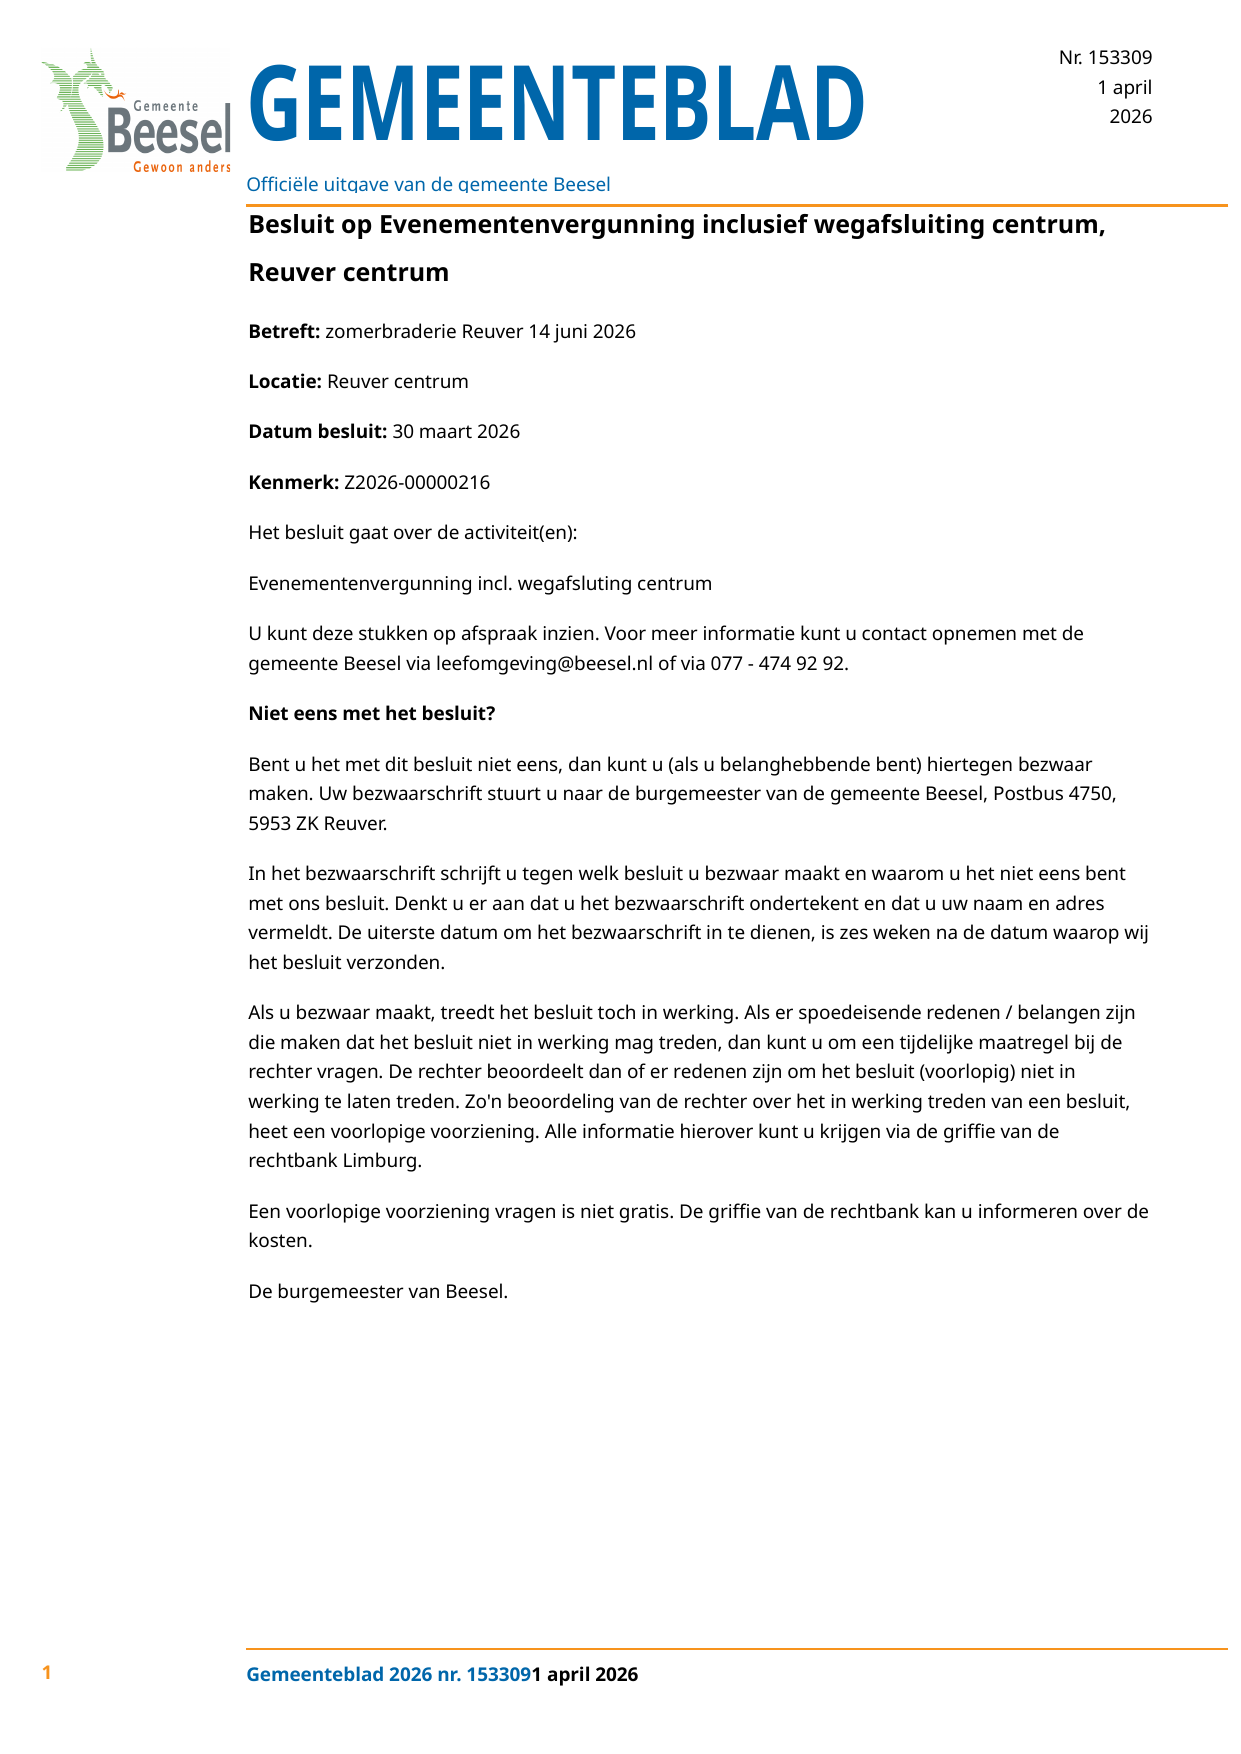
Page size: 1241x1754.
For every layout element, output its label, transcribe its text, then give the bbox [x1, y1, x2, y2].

text U kunt deze stukken op afspraak inzien. Voor meer informatie kunt u contact opnemen met de gemeente Beesel via leefomgeving@beesel.nl of via 077 - 474 92 92. [248, 620, 1152, 676]
text Evenementenvergunning incl. wegafsluting centrum [248, 570, 1152, 596]
text Bent u het met dit besluit niet eens, dan kunt u (als u belanghebbende bent) hiertegen bezwaar maken. Uw bezwaarschrift stuurt u naar de burgemeester van de gemeente Beesel, Postbus 4750, 5953 ZK Reuver. [248, 751, 1152, 836]
text De burgemeester van Beesel. [248, 1278, 1152, 1304]
text Niet eens met het besluit? [248, 700, 1152, 726]
text Het besluit gaat over de activiteit(en): [248, 519, 1152, 545]
picture [41, 47, 231, 172]
text Als u bezwaar maakt, treedt het besluit toch in werking. Als er spoedeisende redenen / belangen zijn die maken dat het besluit niet in werking mag treden, dan kunt u om een tijdelijke maatregel bij de rechter vragen. De rechter beoordeelt dan of er redenen zijn om het besluit (voorlopig) niet in werking te laten treden. Zo'n beoordeling van de rechter over het in werking treden van een besluit, heet een voorlopige voorziening. Alle informatie hierover kunt u krijgen via de griffie van de rechtbank Limburg. [248, 999, 1152, 1173]
text Kenmerk: Z2026-00000216 [248, 469, 1152, 495]
text Een voorlopige voorziening vragen is niet gratis. De griffie van de rechtbank kan u informeren over de kosten. [248, 1198, 1152, 1253]
text Datum besluit: 30 maart 2026 [248, 419, 1152, 444]
text Betreft: zomerbraderie Reuver 14 juni 2026 [248, 318, 1152, 344]
text Besluit op Evenementenvergunning inclusief wegafsluiting centrum, Reuver centrum [248, 207, 1152, 288]
text In het bezwaarschrift schrijft u tegen welk besluit u bezwaar maakt en waarom u het niet eens bent met ons besluit. Denkt u er aan dat u het bezwaarschrift ondertekent en dat u uw naam en adres vermeldt. De uiterste datum om het bezwaarschrift in te dienen, is zes weken na de datum waarop wij het besluit verzonden. [248, 860, 1152, 975]
text Locatie: Reuver centrum [248, 368, 1152, 394]
